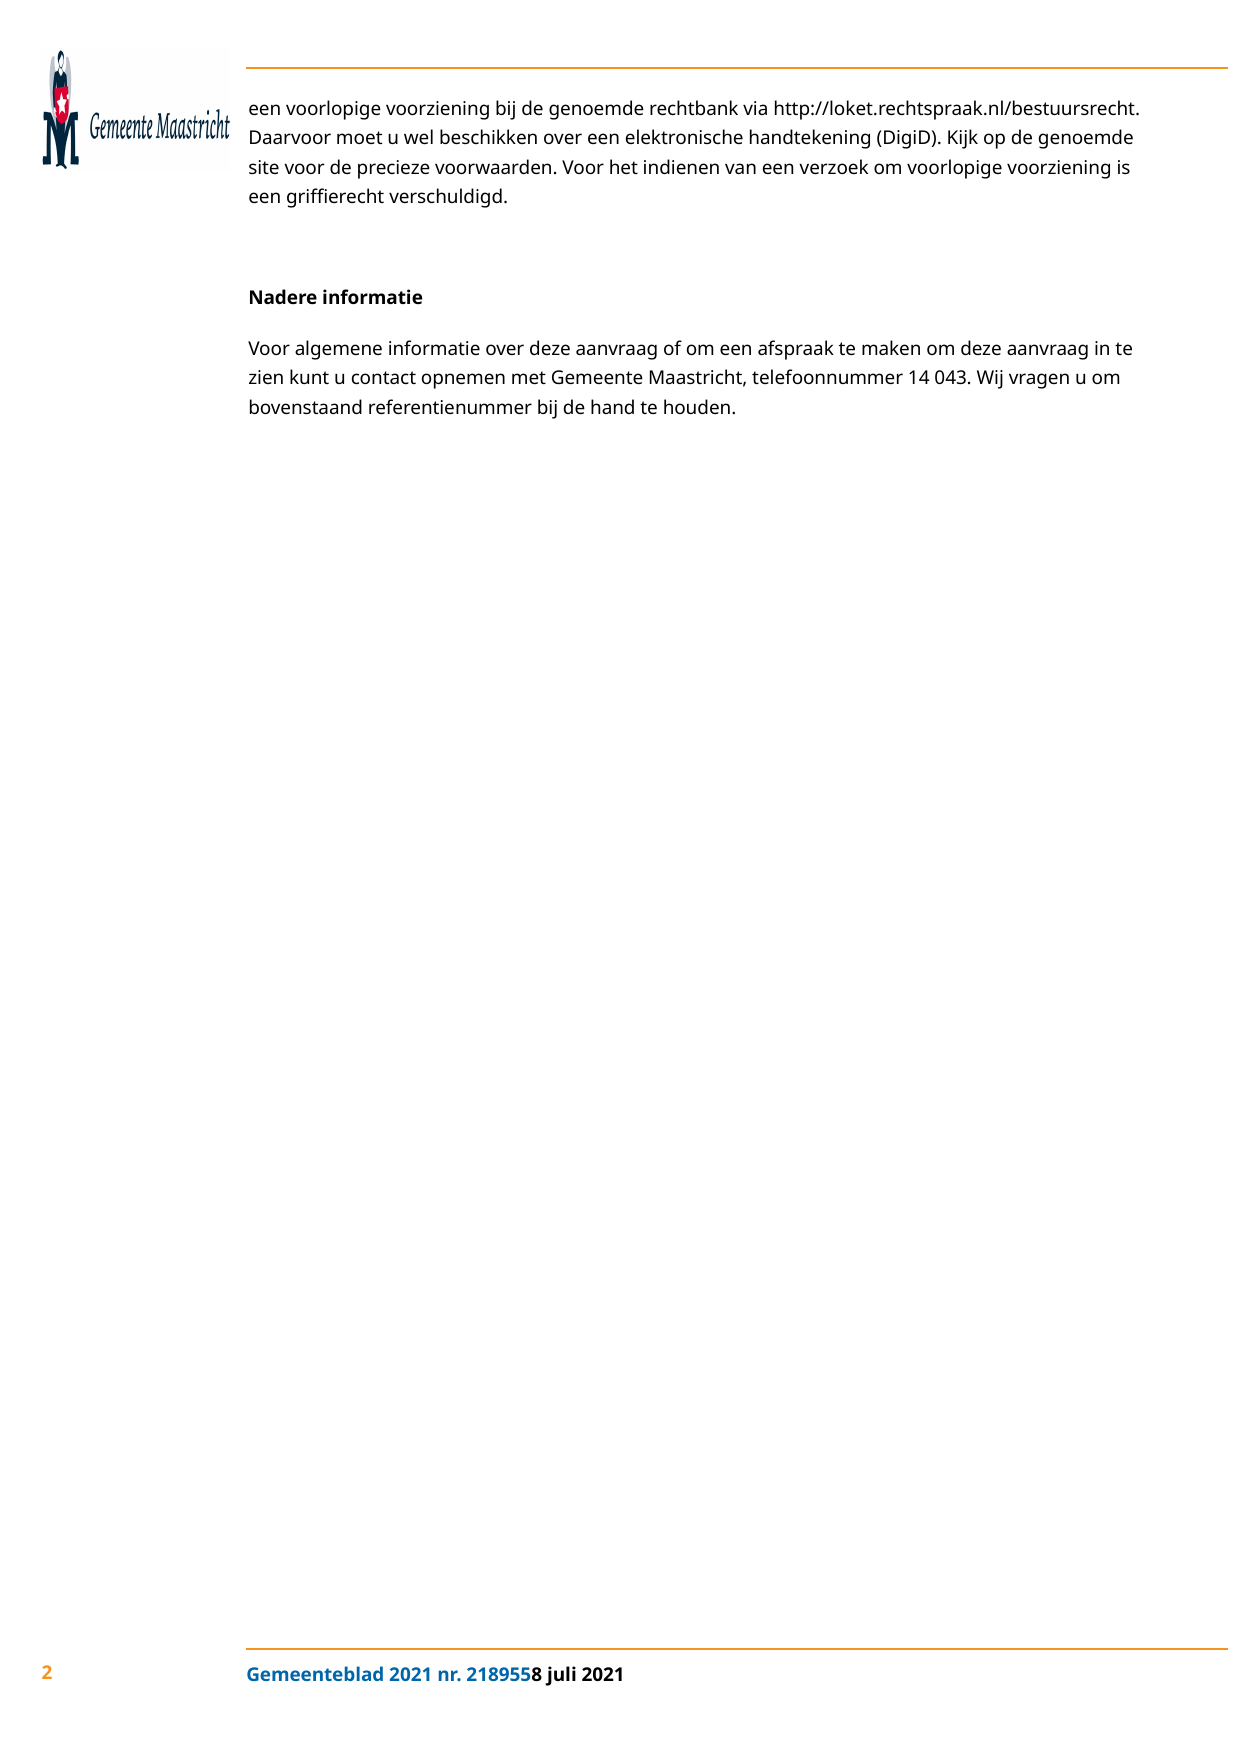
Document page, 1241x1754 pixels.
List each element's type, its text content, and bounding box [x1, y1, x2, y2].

text Voor algemene informatie over deze aanvraag of om een afspraak te maken om deze aanvraag in te zien kunt u contact opnemen met Gemeente Maastricht, telefoonnummer 14 043. Wij vragen u om bovenstaand referentienummer bij de hand te houden. [248, 335, 1152, 420]
picture [41, 47, 231, 172]
text een voorlopige voorziening bij de genoemde rechtbank via http://loket.rechtspraak.nl/bestuursrecht. Daarvoor moet u wel beschikken over een elektronische handtekening (DigiD). Kijk op de genoemde site voor de precieze voorwaarden. Voor het indienen van een verzoek om voorlopige voorziening is een griffierecht verschuldigd. [248, 95, 1152, 209]
text Nadere informatie [248, 284, 1152, 310]
